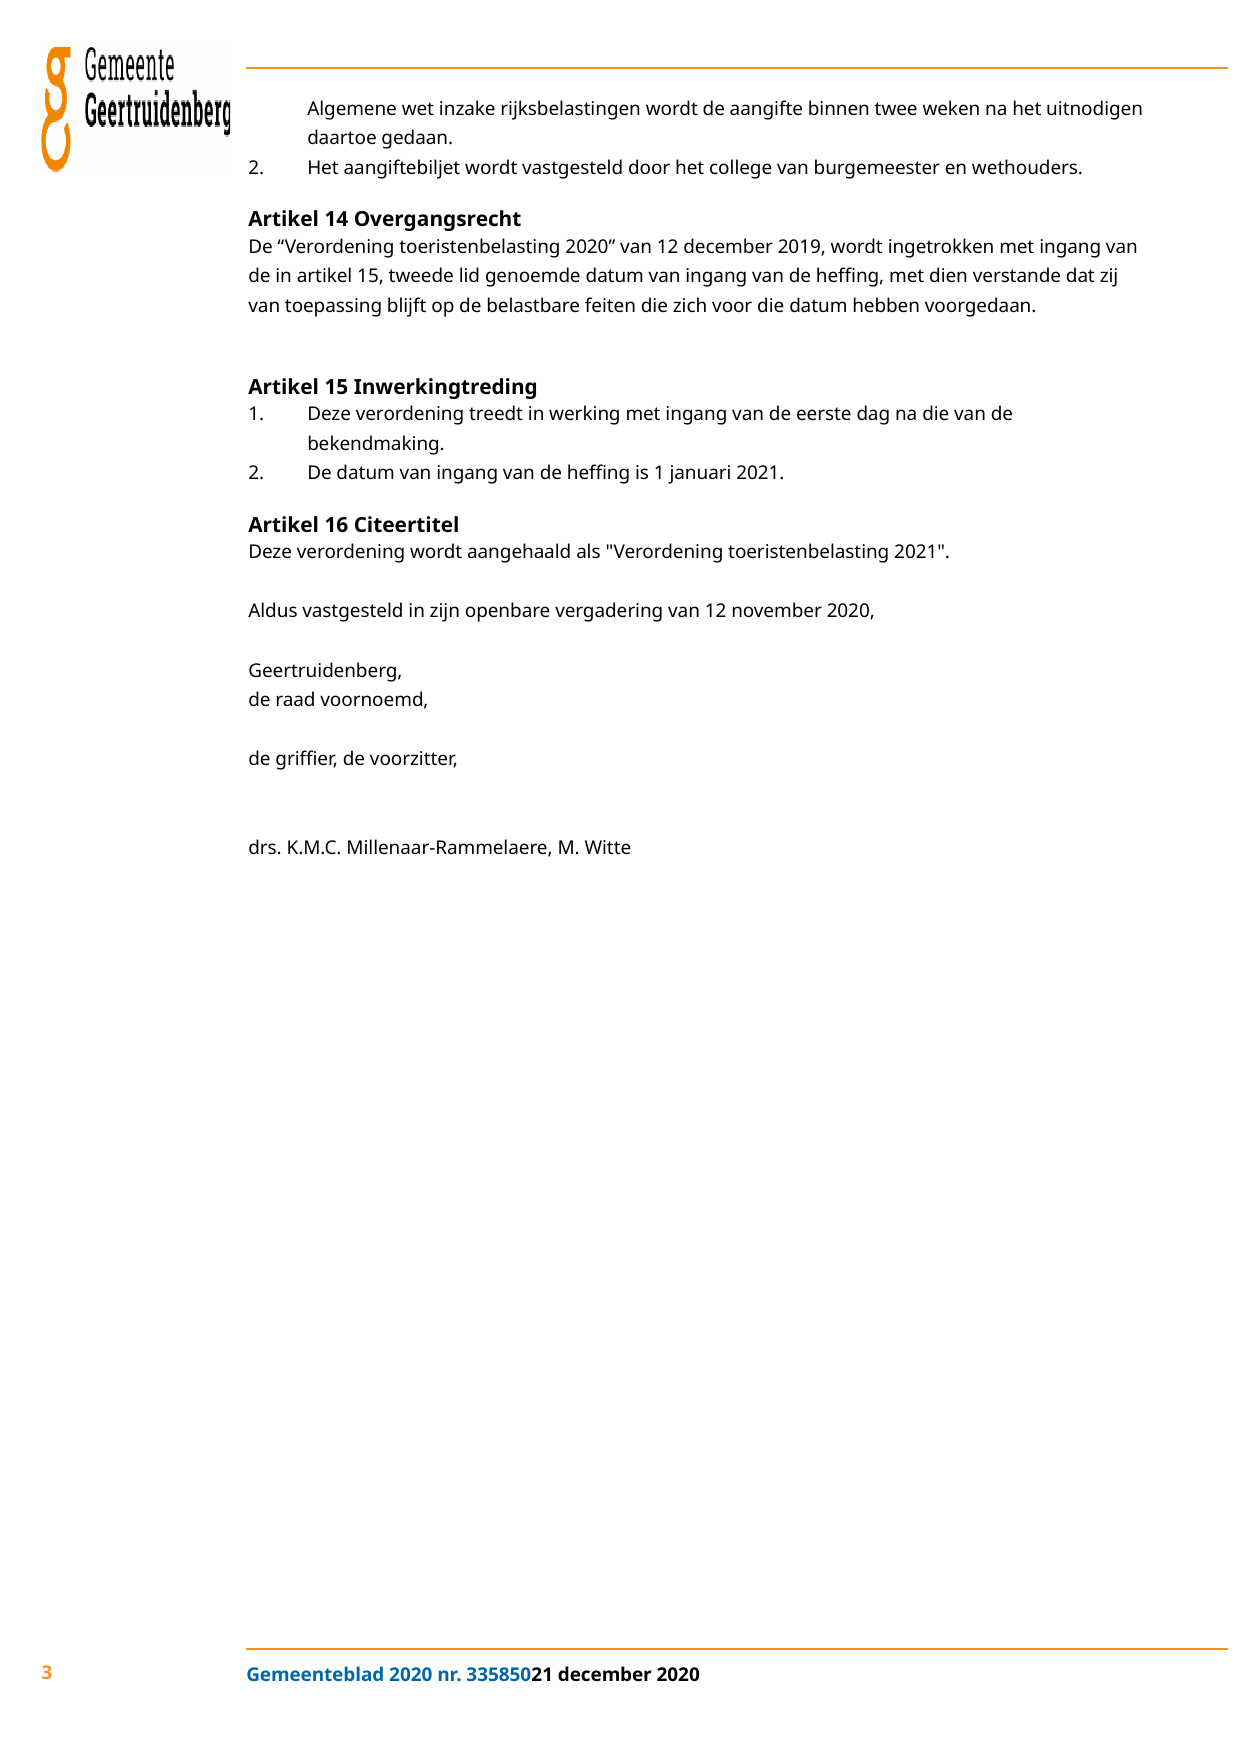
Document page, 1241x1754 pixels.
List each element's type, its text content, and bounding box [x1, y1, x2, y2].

picture [41, 47, 231, 172]
list Algemene wet inzake rijksbelastingen wordt de aangifte binnen twee weken na het uitnodigen daartoe gedaan. [248, 95, 1152, 150]
text Aldus vastgesteld in zijn openbare vergadering van 12 november 2020, [248, 598, 1152, 623]
text Geertruidenberg, [248, 657, 1152, 682]
text De “Verordening toeristenbelasting 2020” van 12 december 2019, wordt ingetrokken met ingang van de in artikel 15, tweede lid genoemde datum van ingang van de heffing, met dien verstande dat zij van toepassing blijft op de belastbare feiten die zich voor die datum hebben voorgedaan. [248, 233, 1152, 318]
text de griffier, de voorzitter, [248, 746, 1152, 771]
list Deze verordening treedt in werking met ingang van de eerste dag na die van de bekendmaking. [248, 400, 1152, 456]
text Deze verordening wordt aangehaald als "Verordening toeristenbelasting 2021". [248, 538, 1152, 564]
text drs. K.M.C. Millenaar-Rammelaere, M. Witte [248, 834, 1152, 860]
text de raad voornoemd, [248, 686, 1152, 712]
text Artikel 14 Overgangsrecht [248, 204, 1152, 233]
text Artikel 16 Citeertitel [248, 510, 1152, 538]
text Artikel 15 Inwerkingtreding [248, 372, 1152, 400]
list Het aangiftebiljet wordt vastgesteld door het college van burgemeester en wethouders. [248, 154, 1152, 180]
list De datum van ingang van de heffing is 1 januari 2021. [248, 459, 1152, 485]
